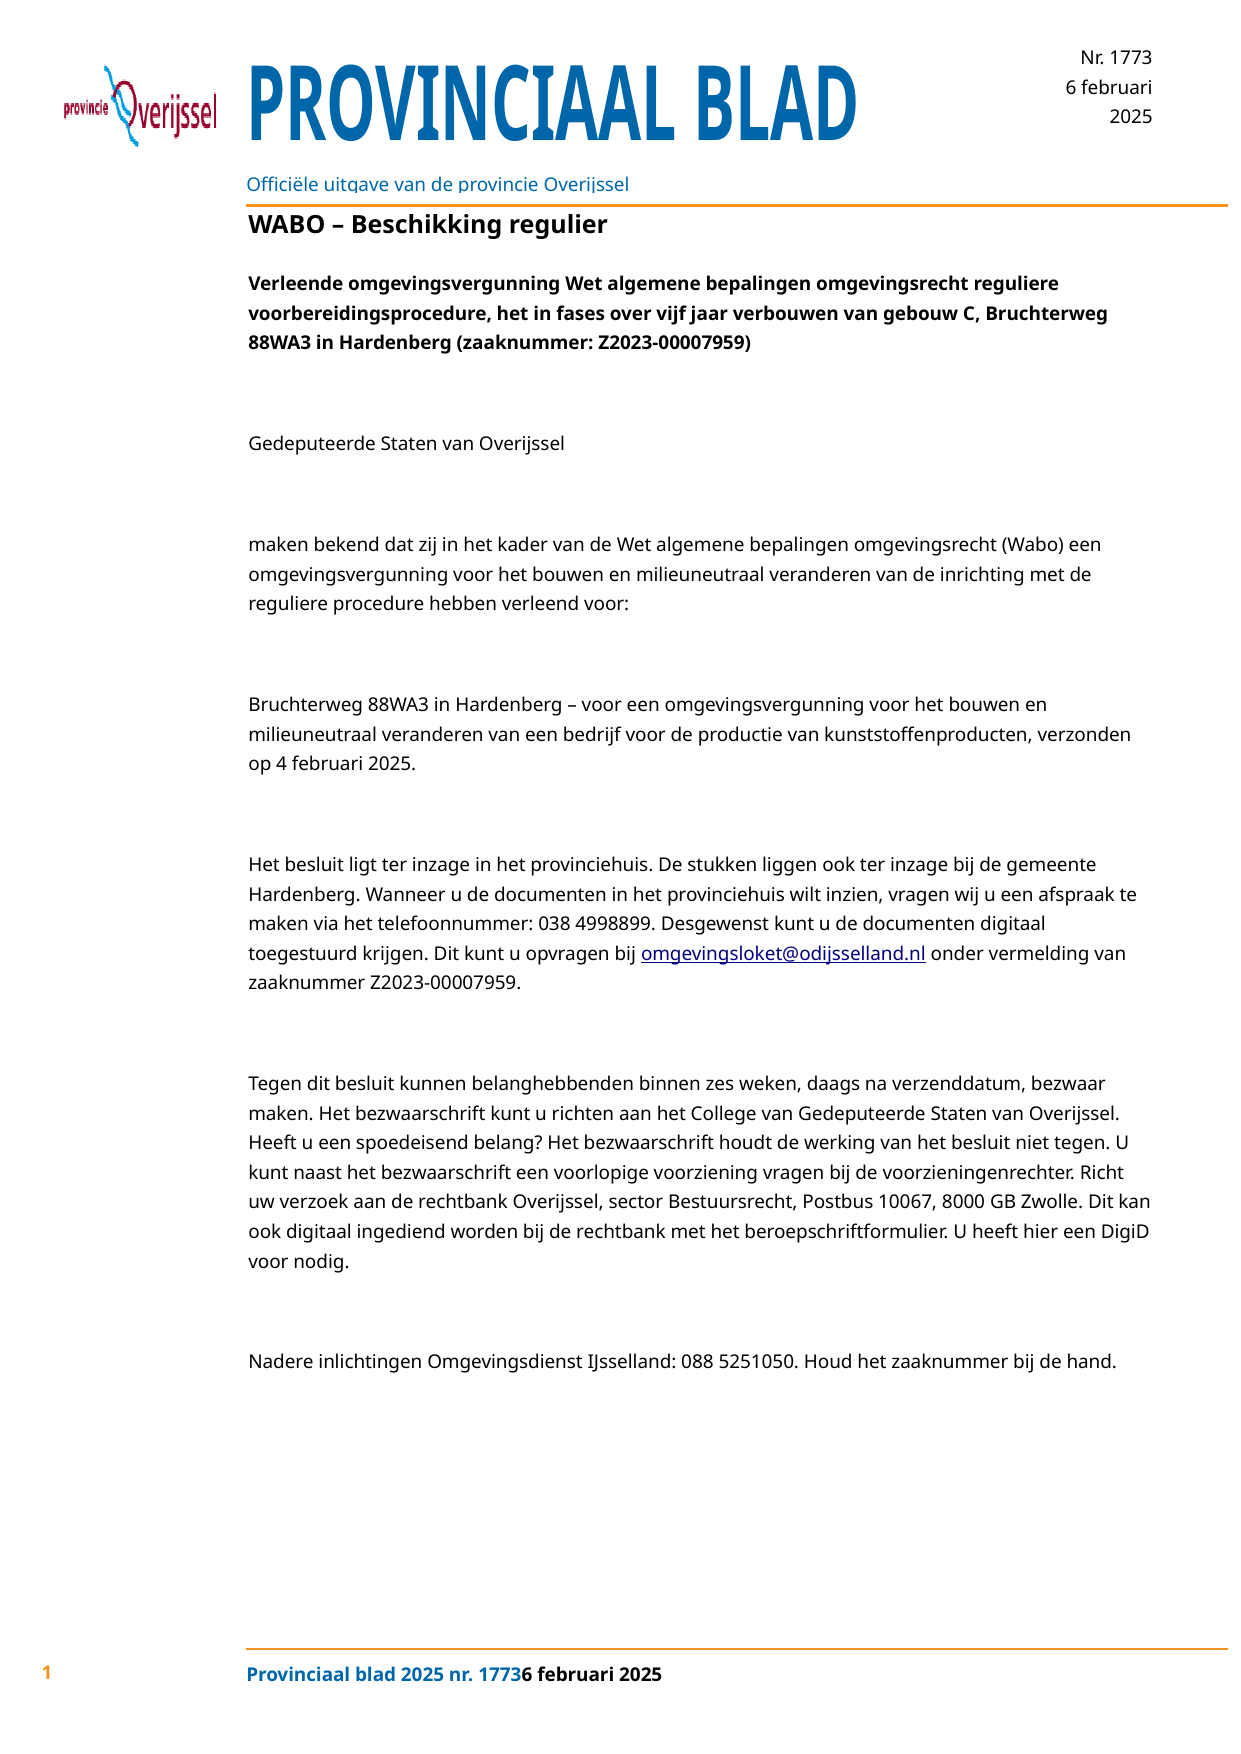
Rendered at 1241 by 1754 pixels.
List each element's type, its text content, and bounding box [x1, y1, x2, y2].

text Tegen dit besluit kunnen belanghebbenden binnen zes weken, daags na verzenddatum, bezwaar maken. Het bezwaarschrift kunt u richten aan het College van Gedeputeerde Staten van Overijssel. Heeft u een spoedeisend belang? Het bezwaarschrift houdt de werking van het besluit niet tegen. U kunt naast het bezwaarschrift een voorlopige voorziening vragen bij de voorzieningenrechter. Richt uw verzoek aan de rechtbank Overijssel, sector Bestuursrecht, Postbus 10067, 8000 GB Zwolle. Dit kan ook digitaal ingediend worden bij de rechtbank met het beroepschriftformulier. U heeft hier een DigiD voor nodig. [248, 1070, 1152, 1273]
picture [41, 47, 231, 172]
text Het besluit ligt ter inzage in het provinciehuis. De stukken liggen ook ter inzage bij de gemeente Hardenberg. Wanneer u de documenten in het provinciehuis wilt inzien, vragen wij u een afspraak te maken via het telefoonnummer: 038 4998899. Desgewenst kunt u de documenten digitaal toegestuurd krijgen. Dit kunt u opvragen bij omgevingsloket@odijsselland.nl onder vermelding van zaaknummer Z2023-00007959. [248, 851, 1152, 995]
text Gedeputeerde Staten van Overijssel [248, 430, 1152, 456]
text Nadere inlichtingen Omgevingsdienst IJsselland: 088 5251050. Houd het zaaknummer bij de hand. [248, 1349, 1152, 1374]
text Bruchterweg 88WA3 in Hardenberg – voor een omgevingsvergunning voor het bouwen en milieuneutraal veranderen van een bedrijf voor de productie van kunststoffenproducten, verzonden op 4 februari 2025. [248, 691, 1152, 776]
text WABO – Beschikking regulier [248, 207, 1152, 241]
text Verleende omgevingsvergunning Wet algemene bepalingen omgevingsrecht reguliere voorbereidingsprocedure, het in fases over vijf jaar verbouwen van gebouw C, Bruchterweg 88WA3 in Hardenberg (zaaknummer: Z2023-00007959) [248, 270, 1152, 355]
text maken bekend dat zij in het kader van de Wet algemene bepalingen omgevingsrecht (Wabo) een omgevingsvergunning voor het bouwen en milieuneutraal veranderen van de inrichting met de reguliere procedure hebben verleend voor: [248, 531, 1152, 616]
